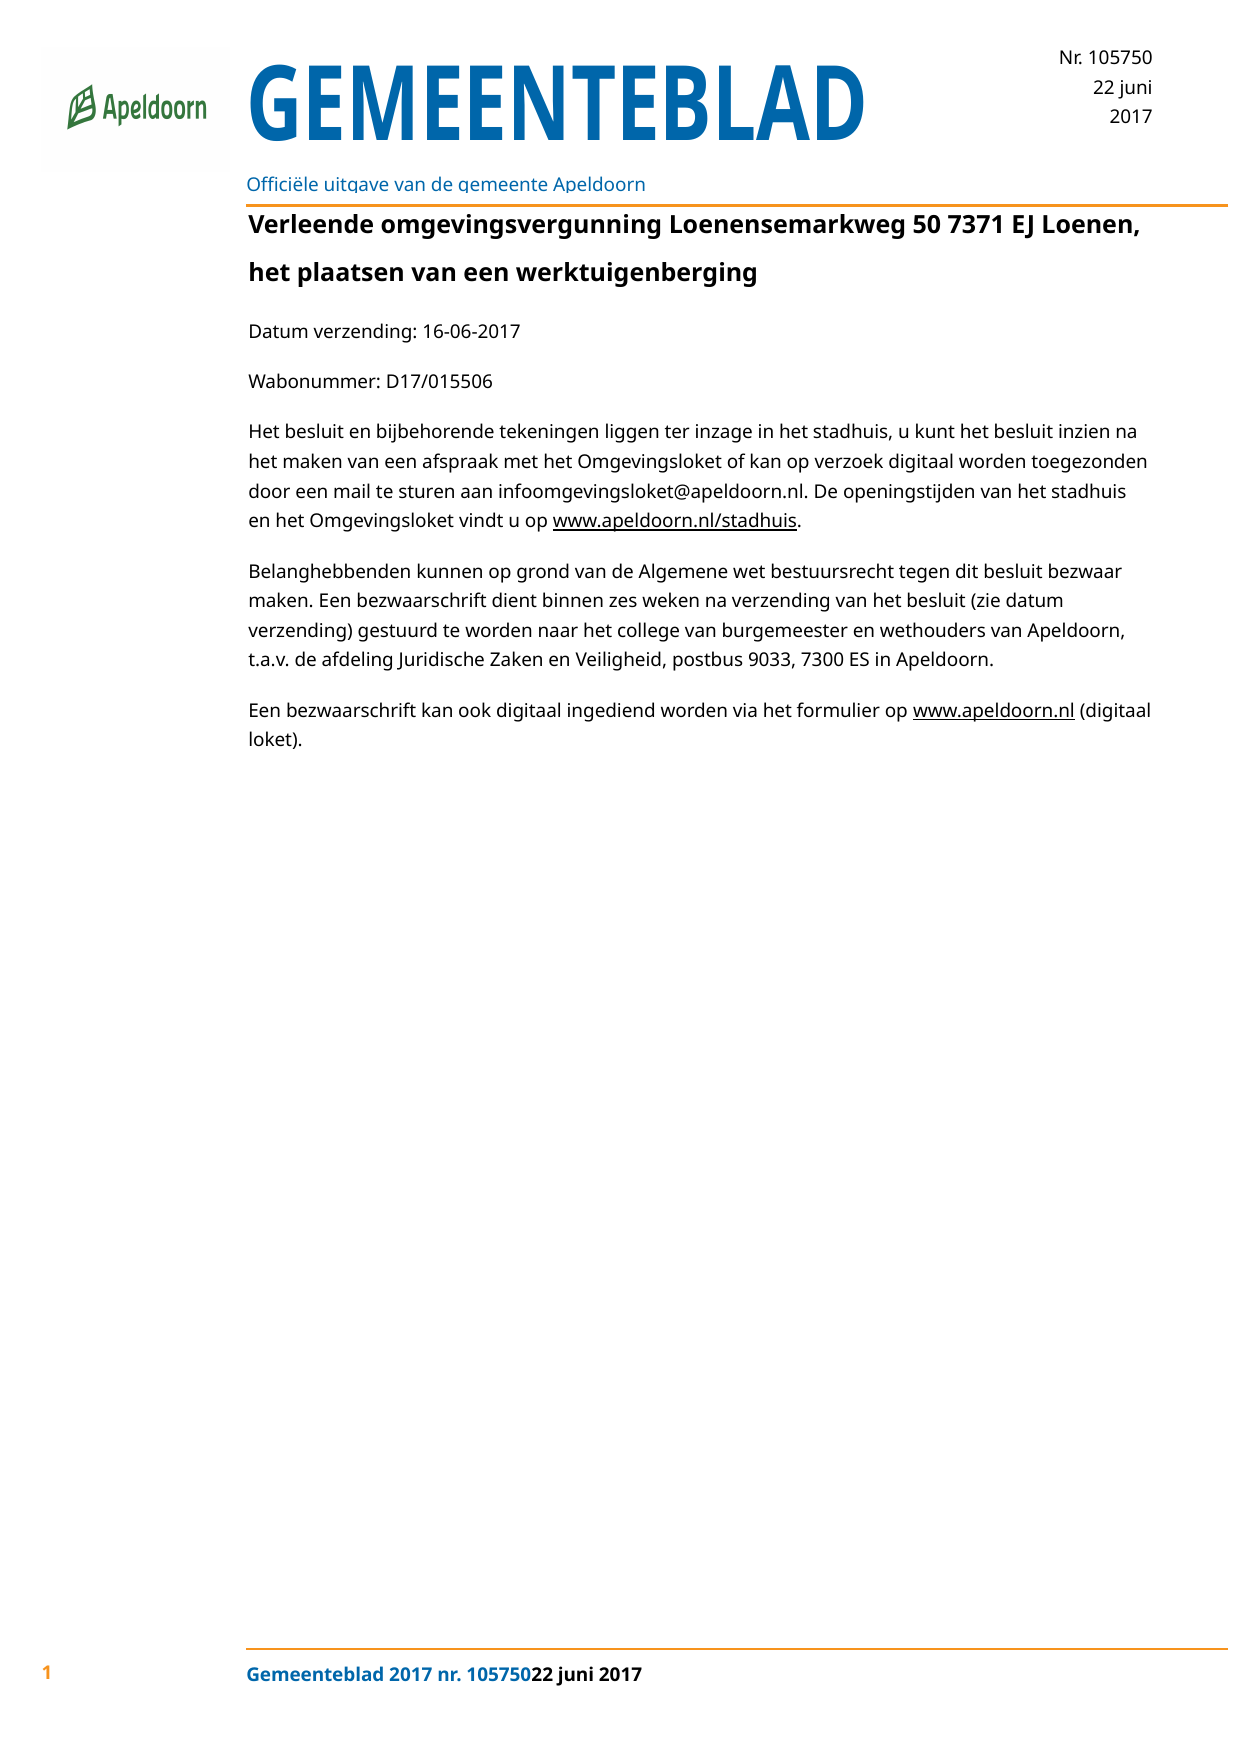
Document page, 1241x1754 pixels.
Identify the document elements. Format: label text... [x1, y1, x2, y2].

text Belanghebbenden kunnen op grond van de Algemene wet bestuursrecht tegen dit besluit bezwaar maken. Een bezwaarschrift dient binnen zes weken na verzending van het besluit (zie datum verzending) gestuurd te worden naar het college van burgemeester en wethouders van Apeldoorn, t.a.v. de afdeling Juridische Zaken en Veiligheid, postbus 9033, 7300 ES in Apeldoorn. [248, 558, 1152, 672]
text Het besluit en bijbehorende tekeningen liggen ter inzage in het stadhuis, u kunt het besluit inzien na het maken van een afspraak met het Omgevingsloket of kan op verzoek digitaal worden toegezonden door een mail te sturen aan infoomgevingsloket@apeldoorn.nl. De openingstijden van het stadhuis en het Omgevingsloket vindt u op www.apeldoorn.nl/stadhuis. [248, 419, 1152, 533]
text Wabonummer: D17/015506 [248, 368, 1152, 394]
text Datum verzending: 16-06-2017 [248, 318, 1152, 344]
text Verleende omgevingsvergunning Loenensemarkweg 50 7371 EJ Loenen, het plaatsen van een werktuigenberging [248, 207, 1152, 288]
picture [41, 47, 231, 172]
text Een bezwaarschrift kan ook digitaal ingediend worden via het formulier op www.apeldoorn.nl (digitaal loket). [248, 697, 1152, 752]
